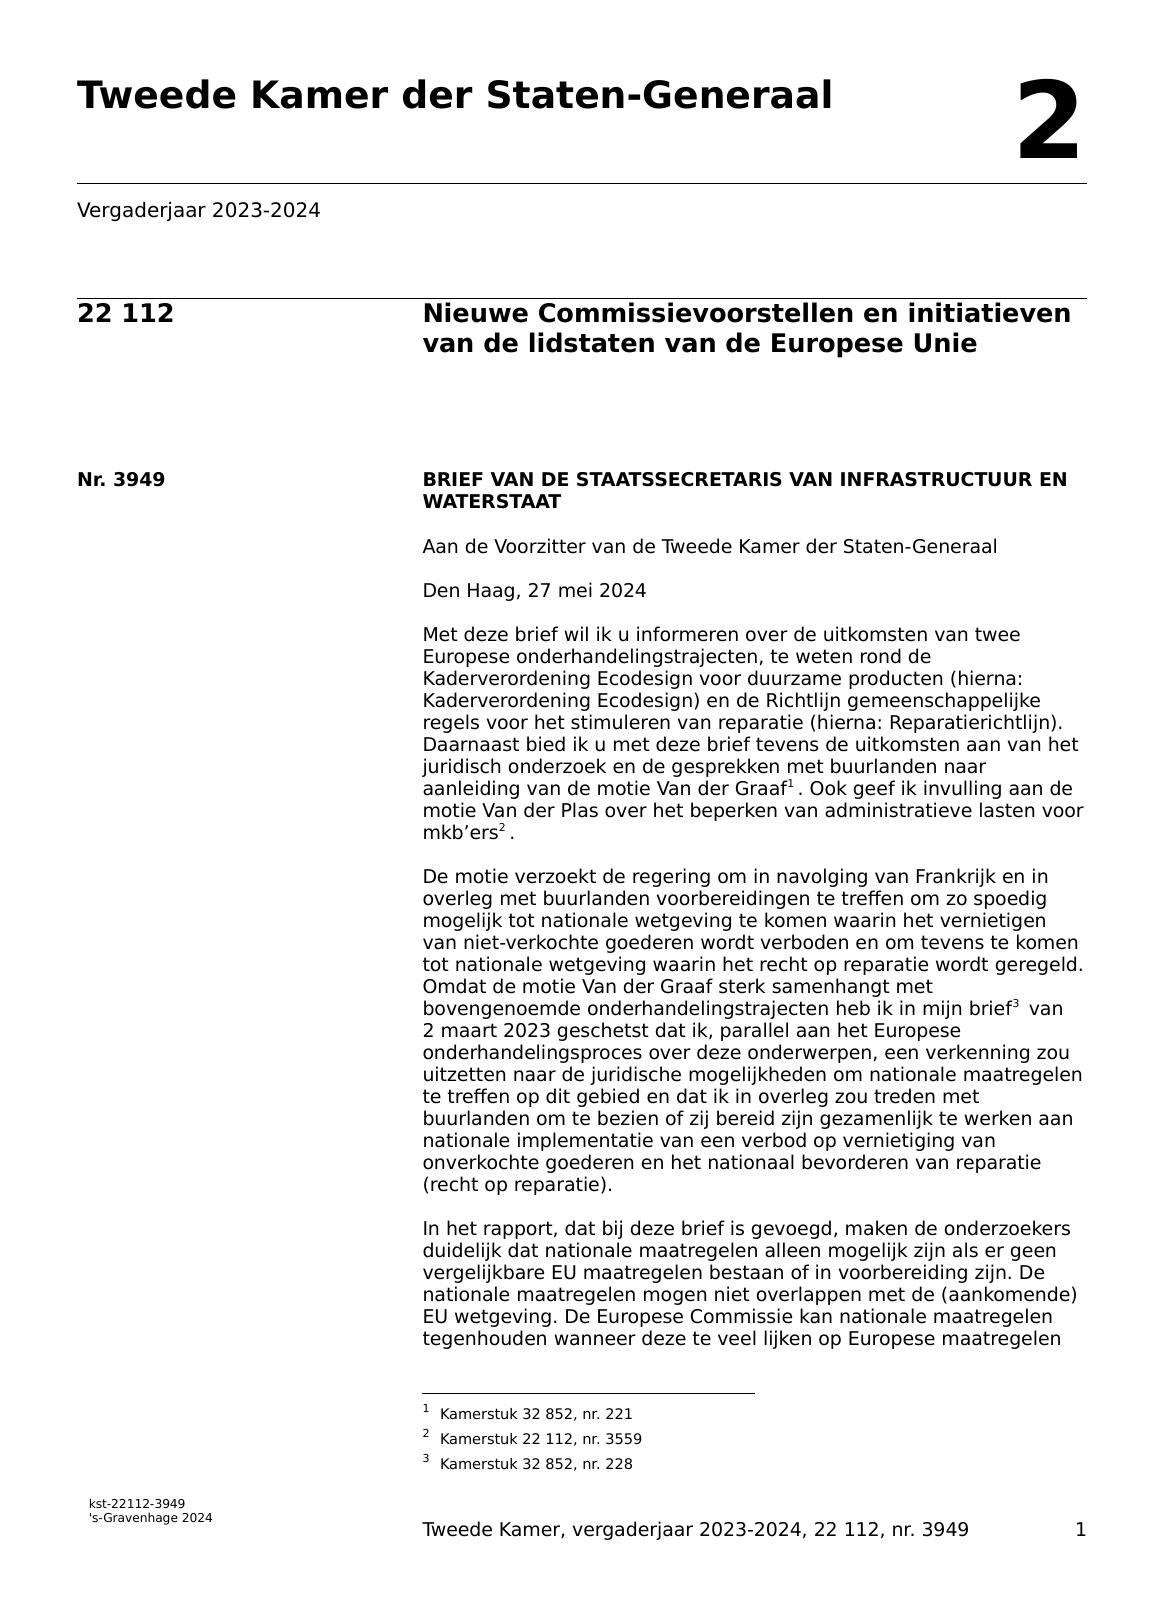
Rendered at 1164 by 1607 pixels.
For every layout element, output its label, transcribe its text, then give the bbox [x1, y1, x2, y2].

subtitle 22 112 Nieuwe Commissievoorstellen en initiatieven van de lidstaten van de Europese Unie [77, 299, 1087, 358]
text kst-22112-3949 [88, 1497, 323, 1511]
text Kamerstuk 32 852, nr. 221 [422, 1402, 1087, 1424]
text 's-Gravenhage 2024 [88, 1511, 323, 1525]
table_header Tweede Kamer der Staten-Generaal [77, 59, 886, 183]
table_header 2 [886, 59, 1087, 183]
text Aan de Voorzitter van de Tweede Kamer der Staten-Generaal [422, 536, 1087, 557]
text Kamerstuk 32 852, nr. 228 [422, 1452, 1087, 1474]
text In het rapport, dat bij deze brief is gevoegd, maken de onderzoekers duidelijk dat nationale maatregelen alleen mogelijk zijn als er geen vergelijkbare EU maatregelen bestaan of in voorbereiding zijn. De nationale maatregelen mogen niet overlappen met de (aankomende) EU wetgeving. De Europese Commissie kan nationale maatregelen tegenhouden wanneer deze te veel lijken op Europese maatregelen [422, 1218, 1087, 1349]
text De motie verzoekt de regering om in navolging van Frankrijk en in overleg met buurlanden voorbereidingen te treffen om zo spoedig mogelijk tot nationale wetgeving te komen waarin het vernietigen van niet-verkochte goederen wordt verboden en om tevens te komen tot nationale wetgeving waarin het recht op reparatie wordt geregeld. Omdat de motie Van der Graaf sterk samenhangt met bovengenoemde onderhandelingstrajecten heb ik in mijn brief van 2 maart 2023 geschetst dat ik, parallel aan het Europese onderhandelingsproces over deze onderwerpen, een verkenning zou uitzetten naar de juridische mogelijkheden om nationale maatregelen te treffen op dit gebied en dat ik in overleg zou treden met buurlanden om te bezien of zij bereid zijn gezamenlijk te werken aan nationale implementatie van een verbod op vernietiging van onverkochte goederen en het nationaal bevorderen van reparatie (recht op reparatie). [422, 866, 1087, 1196]
text Den Haag, 27 mei 2024 [422, 580, 1087, 602]
table_cell Vergaderjaar 2023-2024 [77, 184, 1087, 298]
text Kamerstuk 22 112, nr. 3559 [422, 1427, 1087, 1449]
subtitle Nr. 3949 BRIEF VAN DE STAATSSECRETARIS VAN INFRASTRUCTUUR EN WATERSTAAT [77, 469, 1087, 513]
text Met deze brief wil ik u informeren over de uitkomsten van twee Europese onderhandelingstrajecten, te weten rond de Kaderverordening Ecodesign voor duurzame producten (hierna: Kaderverordening Ecodesign) en de Richtlijn gemeenschappelijke regels voor het stimuleren van reparatie (hierna: Reparatierichtlijn). Daarnaast bied ik u met deze brief tevens de uitkomsten aan van het juridisch onderzoek en de gesprekken met buurlanden naar aanleiding van de motie Van der Graaf. Ook geef ik invulling aan de motie Van der Plas over het beperken van administratieve lasten voor mkb’ers. [422, 624, 1087, 844]
